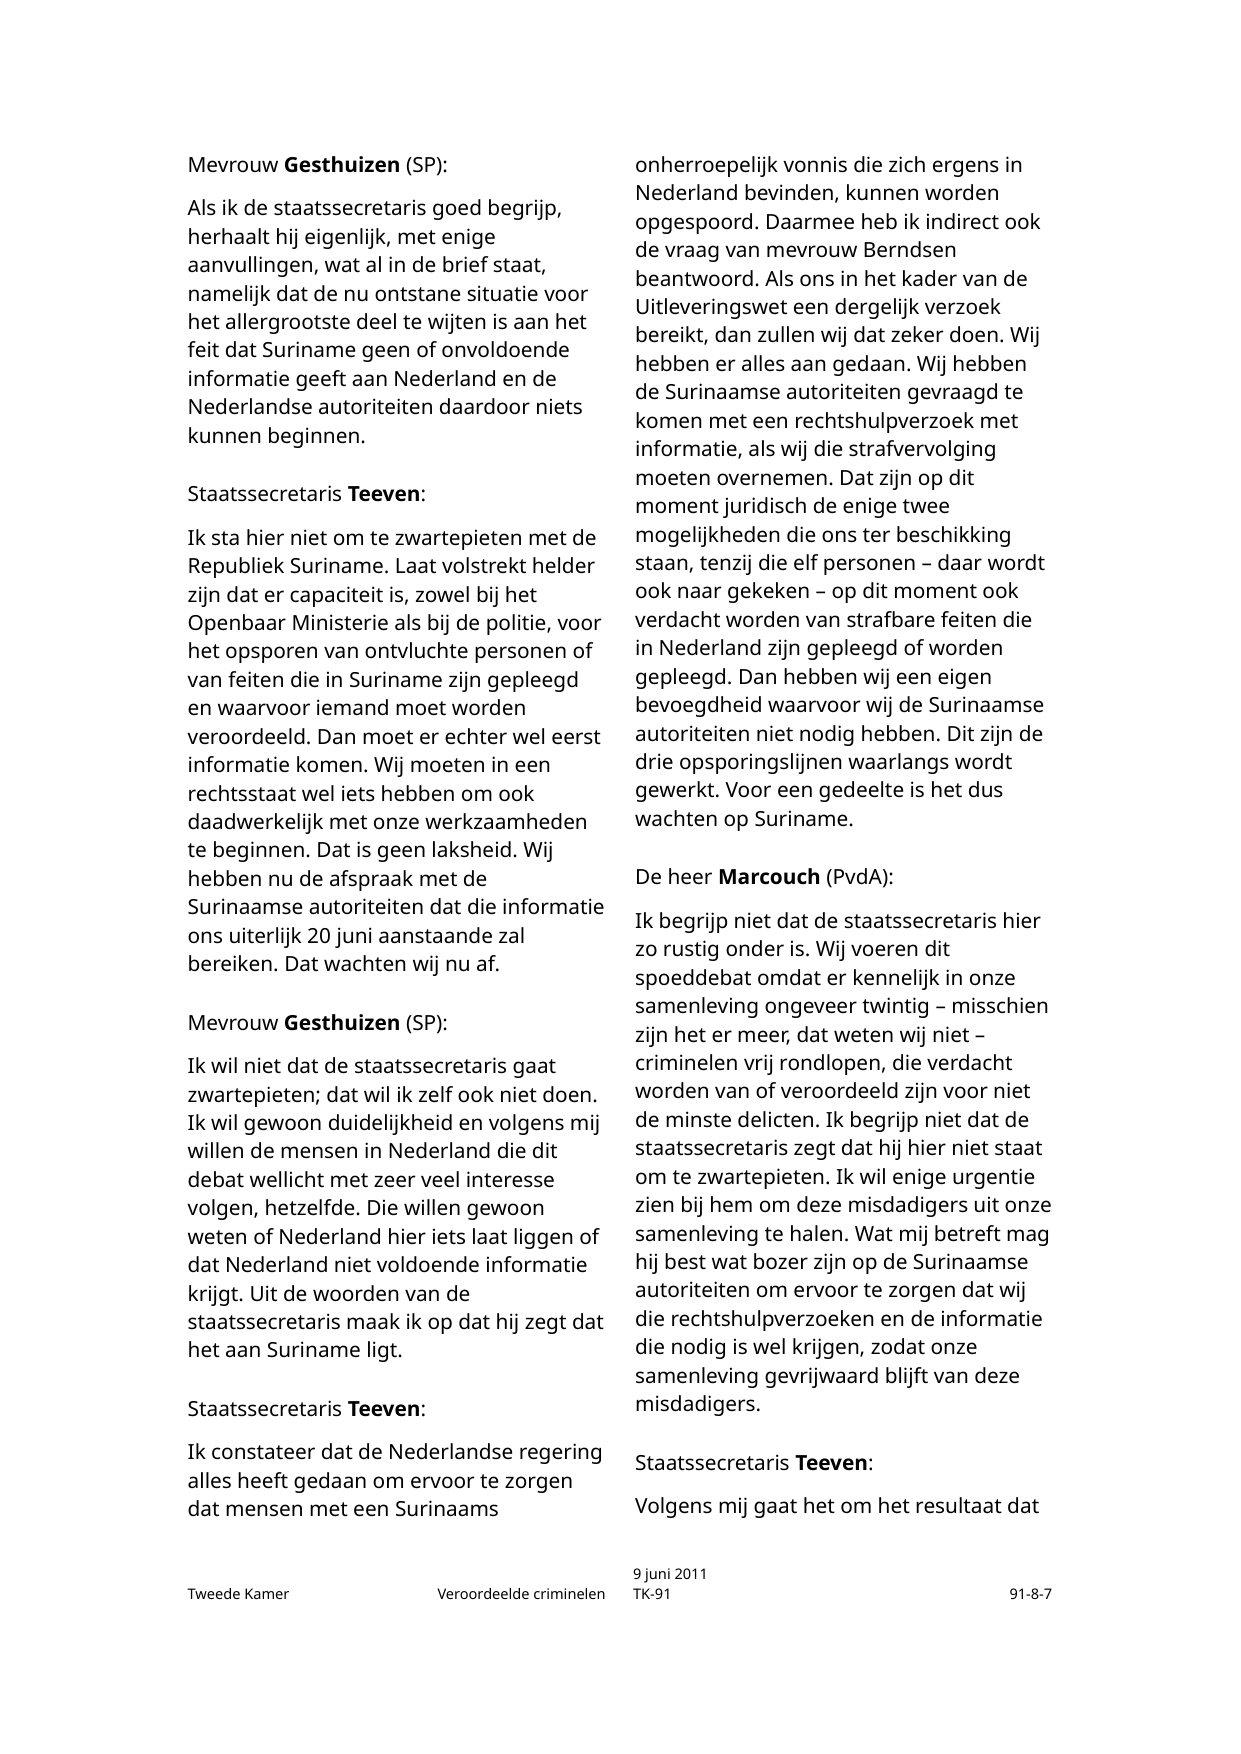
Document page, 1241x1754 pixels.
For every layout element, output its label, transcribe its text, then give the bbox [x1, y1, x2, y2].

text Ik constateer dat de Nederlandse regering alles heeft gedaan om ervoor te zorgen dat mensen met een Surinaams [187, 1437, 605, 1523]
text Staatssecretaris Teeven: [635, 1448, 1053, 1476]
text Mevrouw Gesthuizen (SP): [187, 1008, 605, 1036]
text Volgens mij gaat het om het resultaat dat [635, 1491, 1053, 1520]
text Als ik de staatssecretaris goed begrijp, herhaalt hij eigenlijk, met enige aanvullingen, wat al in de brief staat, namelijk dat de nu ontstane situatie voor het allergrootste deel te wijten is aan het feit dat Suriname geen of onvoldoende informatie geeft aan Nederland en de Nederlandse autoriteiten daardoor niets kunnen beginnen. [187, 193, 605, 449]
text Staatssecretaris Teeven: [187, 479, 605, 508]
text Mevrouw Gesthuizen (SP): [187, 150, 605, 178]
text onherroepelijk vonnis die zich ergens in Nederland bevinden, kunnen worden opgespoord. Daarmee heb ik indirect ook de vraag van mevrouw Berndsen beantwoord. Als ons in het kader van de Uitleveringswet een dergelijk verzoek bereikt, dan zullen wij dat zeker doen. Wij hebben er alles aan gedaan. Wij hebben de Surinaamse autoriteiten gevraagd te komen met een rechtshulpverzoek met informatie, als wij die strafvervolging moeten overnemen. Dat zijn op dit moment juridisch de enige twee mogelijkheden die ons ter beschikking staan, tenzij die elf personen – daar wordt ook naar gekeken – op dit moment ook verdacht worden van strafbare feiten die in Nederland zijn gepleegd of worden gepleegd. Dan hebben wij een eigen bevoegdheid waarvoor wij de Surinaamse autoriteiten niet nodig hebben. Dit zijn de drie opsporingslijnen waarlangs wordt gewerkt. Voor een gedeelte is het dus wachten op Suriname. [635, 150, 1053, 832]
text Ik sta hier niet om te zwartepieten met de Republiek Suriname. Laat volstrekt helder zijn dat er capaciteit is, zowel bij het Openbaar Ministerie als bij de politie, voor het opsporen van ontvluchte personen of van feiten die in Suriname zijn gepleegd en waarvoor iemand moet worden veroordeeld. Dan moet er echter wel eerst informatie komen. Wij moeten in een rechtsstaat wel iets hebben om ook daadwerkelijk met onze werkzaamheden te beginnen. Dat is geen laksheid. Wij hebben nu de afspraak met de Surinaamse autoriteiten dat die informatie ons uiterlijk 20 juni aanstaande zal bereiken. Dat wachten wij nu af. [187, 523, 605, 978]
text Staatssecretaris Teeven: [187, 1394, 605, 1422]
text Ik wil niet dat de staatssecretaris gaat zwartepieten; dat wil ik zelf ook niet doen. Ik wil gewoon duidelijkheid en volgens mij willen de mensen in Nederland die dit debat wellicht met zeer veel interesse volgen, hetzelfde. Die willen gewoon weten of Nederland hier iets laat liggen of dat Nederland niet voldoende informatie krijgt. Uit de woorden van de staatssecretaris maak ik op dat hij zegt dat het aan Suriname ligt. [187, 1051, 605, 1364]
text Ik begrijp niet dat de staatssecretaris hier zo rustig onder is. Wij voeren dit spoeddebat omdat er kennelijk in onze samenleving ongeveer twintig – misschien zijn het er meer, dat weten wij niet – criminelen vrij rondlopen, die verdacht worden van of veroordeeld zijn voor niet de minste delicten. Ik begrijp niet dat de staatssecretaris zegt dat hij hier niet staat om te zwartepieten. Ik wil enige urgentie zien bij hem om deze misdadigers uit onze samenleving te halen. Wat mij betreft mag hij best wat bozer zijn op de Surinaamse autoriteiten om ervoor te zorgen dat wij die rechtshulpverzoeken en de informatie die nodig is wel krijgen, zodat onze samenleving gevrijwaard blijft van deze misdadigers. [635, 906, 1053, 1418]
text De heer Marcouch (PvdA): [635, 862, 1053, 891]
